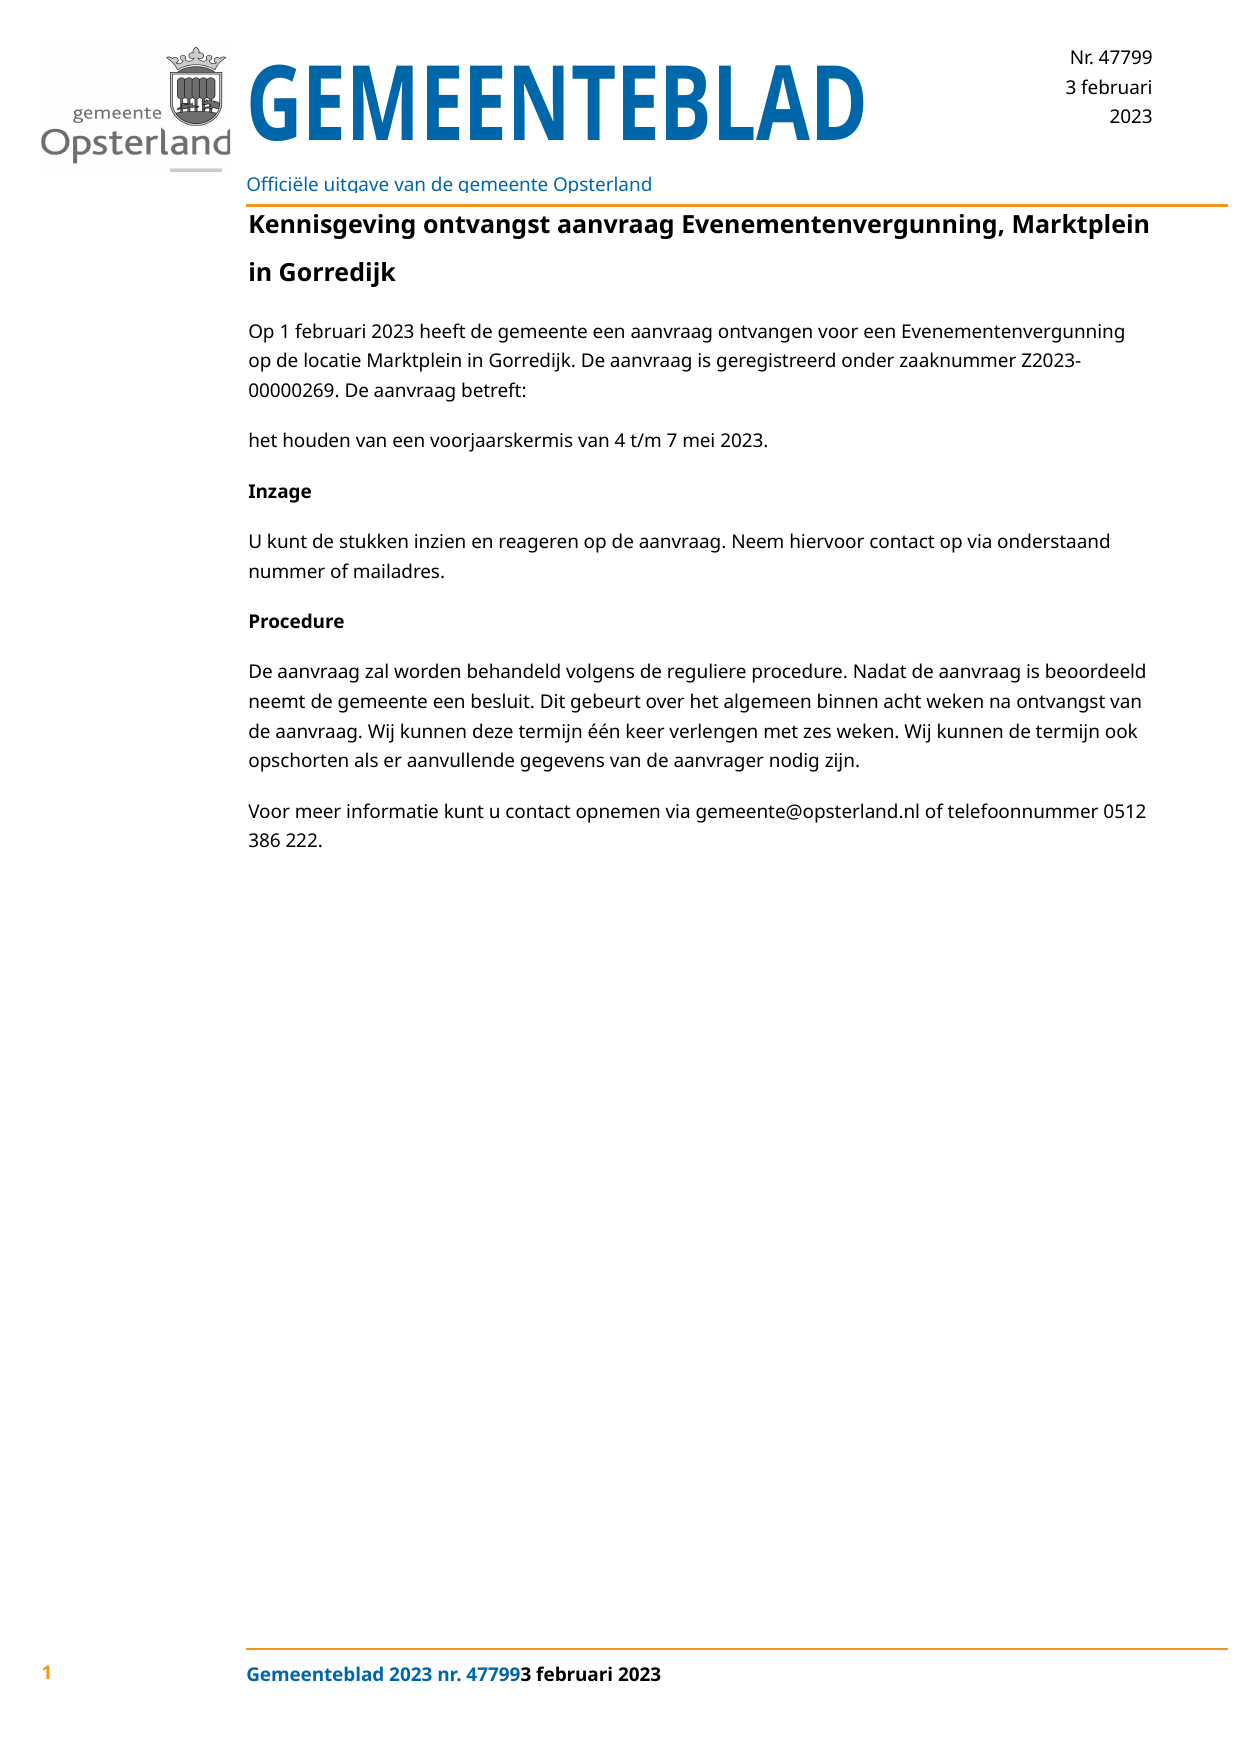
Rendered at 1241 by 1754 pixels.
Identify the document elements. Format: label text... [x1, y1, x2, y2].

text De aanvraag zal worden behandeld volgens de reguliere procedure. Nadat de aanvraag is beoordeeld neemt de gemeente een besluit. Dit gebeurt over het algemeen binnen acht weken na ontvangst van de aanvraag. Wij kunnen deze termijn één keer verlengen met zes weken. Wij kunnen de termijn ook opschorten als er aanvullende gegevens van de aanvrager nodig zijn. [248, 659, 1152, 773]
text Procedure [248, 608, 1152, 634]
text Op 1 februari 2023 heeft de gemeente een aanvraag ontvangen voor een Evenementenvergunning op de locatie Marktplein in Gorredijk. De aanvraag is geregistreerd onder zaaknummer Z2023-00000269. De aanvraag betreft: [248, 318, 1152, 403]
text Voor meer informatie kunt u contact opnemen via gemeente@opsterland.nl of telefoonnummer 0512 386 222. [248, 798, 1152, 853]
picture [41, 47, 231, 172]
text Inzage [248, 478, 1152, 504]
text U kunt de stukken inzien en reageren op de aanvraag. Neem hiervoor contact op via onderstaand nummer of mailadres. [248, 528, 1152, 584]
text Kennisgeving ontvangst aanvraag Evenementenvergunning, Marktplein in Gorredijk [248, 207, 1152, 288]
text het houden van een voorjaarskermis van 4 t/m 7 mei 2023. [248, 427, 1152, 453]
